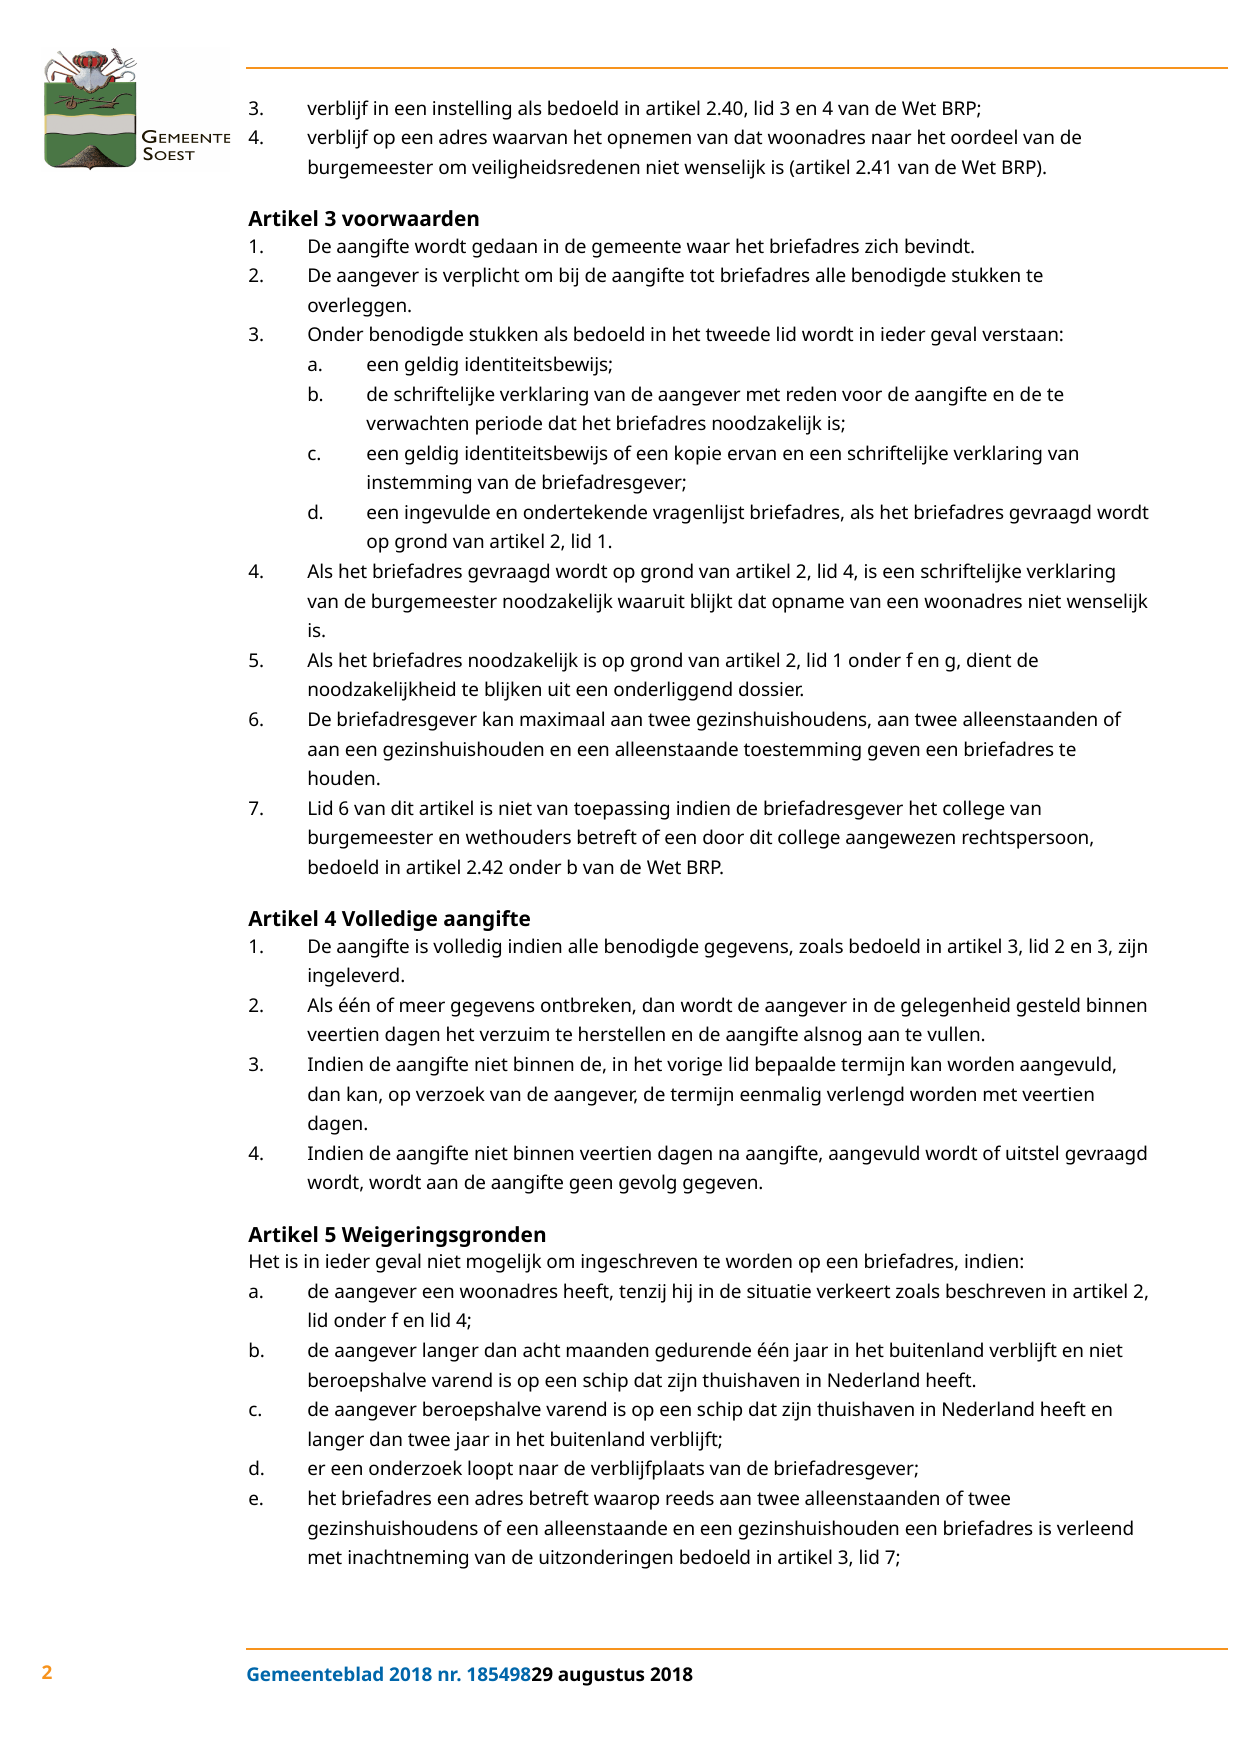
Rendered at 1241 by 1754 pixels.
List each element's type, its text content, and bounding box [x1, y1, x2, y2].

list Als het briefadres gevraagd wordt op grond van artikel 2, lid 4, is een schriftelijke verklaring van de burgemeester noodzakelijk waaruit blijkt dat opname van een woonadres niet wenselijk is. [248, 558, 1152, 643]
list een ingevulde en ondertekende vragenlijst briefadres, als het briefadres gevraagd wordt op grond van artikel 2, lid 1. [307, 499, 1152, 554]
text Het is in ieder geval niet mogelijk om ingeschreven te worden op een briefadres, indien: [248, 1248, 1152, 1274]
list het briefadres een adres betreft waarop reeds aan twee alleenstaanden of twee gezinshuishoudens of een alleenstaande en een gezinshuishouden een briefadres is verleend met inachtneming van de uitzonderingen bedoeld in artikel 3, lid 7; [248, 1485, 1152, 1570]
list De aangever is verplicht om bij de aangifte tot briefadres alle benodigde stukken te overleggen. [248, 262, 1152, 318]
picture [41, 47, 231, 172]
list een geldig identiteitsbewijs of een kopie ervan en een schriftelijke verklaring van instemming van de briefadresgever; [307, 440, 1152, 495]
text Artikel 5 Weigeringsgronden [248, 1220, 1152, 1248]
list er een onderzoek loopt naar de verblijfplaats van de briefadresgever; [248, 1456, 1152, 1481]
list Lid 6 van dit artikel is niet van toepassing indien de briefadresgever het college van burgemeester en wethouders betreft of een door dit college aangewezen rechtspersoon, bedoeld in artikel 2.42 onder b van de Wet BRP. [248, 795, 1152, 880]
list Als het briefadres noodzakelijk is op grond van artikel 2, lid 1 onder f en g, dient de noodzakelijkheid te blijken uit een onderliggend dossier. [248, 647, 1152, 702]
list de aangever beroepshalve varend is op een schip dat zijn thuishaven in Nederland heeft en langer dan twee jaar in het buitenland verblijft; [248, 1396, 1152, 1452]
list de aangever langer dan acht maanden gedurende één jaar in het buitenland verblijft en niet beroepshalve varend is op een schip dat zijn thuishaven in Nederland heeft. [248, 1337, 1152, 1392]
list Indien de aangifte niet binnen de, in het vorige lid bepaalde termijn kan worden aangevuld, dan kan, op verzoek van de aangever, de termijn eenmalig verlengd worden met veertien dagen. [248, 1051, 1152, 1136]
list de aangever een woonadres heeft, tenzij hij in de situatie verkeert zoals beschreven in artikel 2, lid onder f en lid 4; [248, 1278, 1152, 1333]
list Indien de aangifte niet binnen veertien dagen na aangifte, aangevuld wordt of uitstel gevraagd wordt, wordt aan de aangifte geen gevolg gegeven. [248, 1140, 1152, 1195]
list Onder benodigde stukken als bedoeld in het tweede lid wordt in ieder geval verstaan: [248, 322, 1152, 347]
list De aangifte wordt gedaan in de gemeente waar het briefadres zich bevindt. [248, 233, 1152, 258]
list een geldig identiteitsbewijs; [307, 351, 1152, 377]
list De aangifte is volledig indien alle benodigde gegevens, zoals bedoeld in artikel 3, lid 2 en 3, zijn ingeleverd. [248, 933, 1152, 988]
text Artikel 3 voorwaarden [248, 204, 1152, 233]
list Als één of meer gegevens ontbreken, dan wordt de aangever in de gelegenheid gesteld binnen veertien dagen het verzuim te herstellen en de aangifte alsnog aan te vullen. [248, 992, 1152, 1047]
text Artikel 4 Volledige aangifte [248, 904, 1152, 933]
list De briefadresgever kan maximaal aan twee gezinshuishoudens, aan twee alleenstaanden of aan een gezinshuishouden en een alleenstaande toestemming geven een briefadres te houden. [248, 706, 1152, 791]
list de schriftelijke verklaring van de aangever met reden voor de aangifte en de te verwachten periode dat het briefadres noodzakelijk is; [307, 381, 1152, 436]
list verblijf op een adres waarvan het opnemen van dat woonadres naar het oordeel van de burgemeester om veiligheidsredenen niet wenselijk is (artikel 2.41 van de Wet BRP). [248, 124, 1152, 180]
list verblijf in een instelling als bedoeld in artikel 2.40, lid 3 en 4 van de Wet BRP; [248, 95, 1152, 121]
